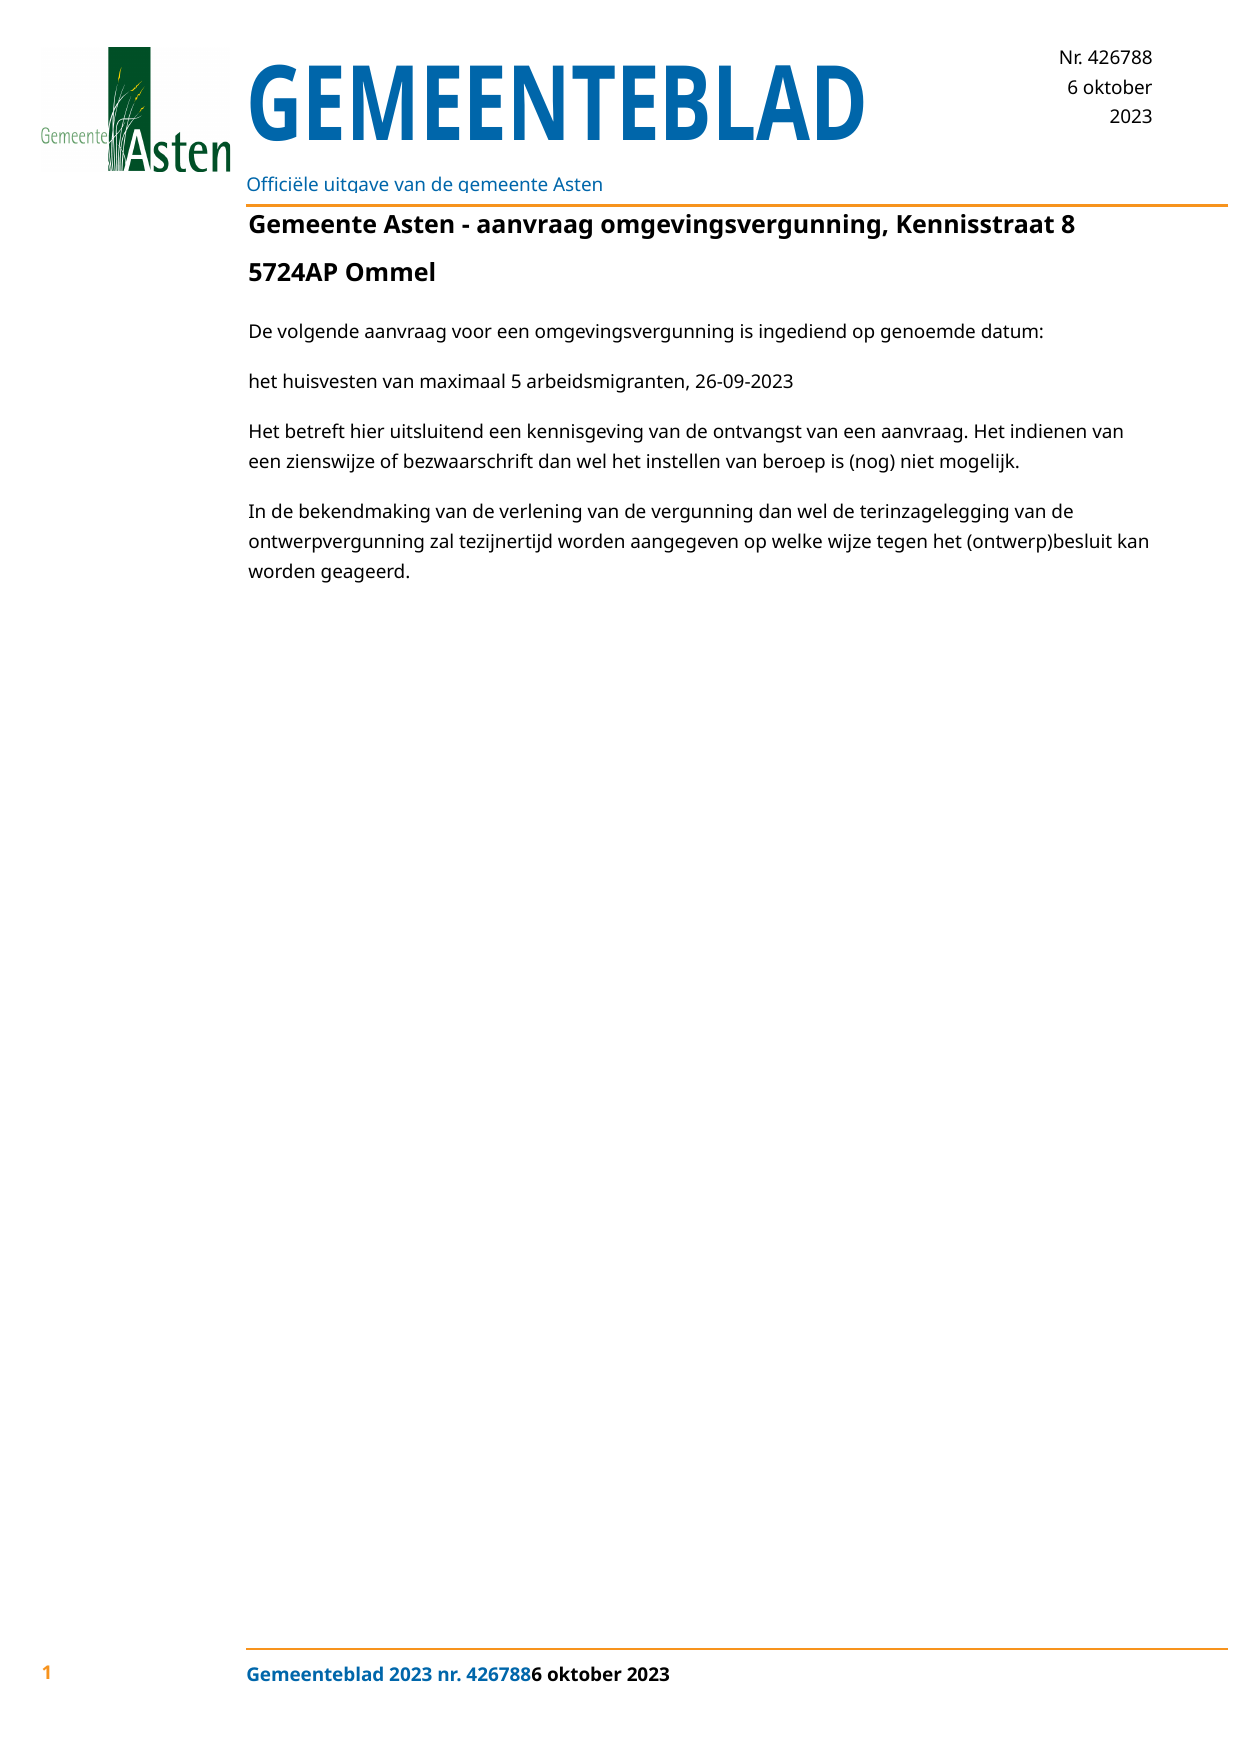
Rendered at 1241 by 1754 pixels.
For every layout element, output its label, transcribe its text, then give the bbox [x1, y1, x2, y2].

picture [41, 47, 231, 172]
text Gemeente Asten - aanvraag omgevingsvergunning, Kennisstraat 8 5724AP Ommel [248, 207, 1152, 288]
text het huisvesten van maximaal 5 arbeidsmigranten, 26-09-2023 [248, 368, 1152, 394]
text De volgende aanvraag voor een omgevingsvergunning is ingediend op genoemde datum: [248, 318, 1152, 344]
text In de bekendmaking van de verlening van de vergunning dan wel de terinzagelegging van de ontwerpvergunning zal tezijnertijd worden aangegeven op welke wijze tegen het (ontwerp)besluit kan worden geageerd. [248, 499, 1152, 584]
text Het betreft hier uitsluitend een kennisgeving van de ontvangst van een aanvraag. Het indienen van een zienswijze of bezwaarschrift dan wel het instellen van beroep is (nog) niet mogelijk. [248, 419, 1152, 474]
